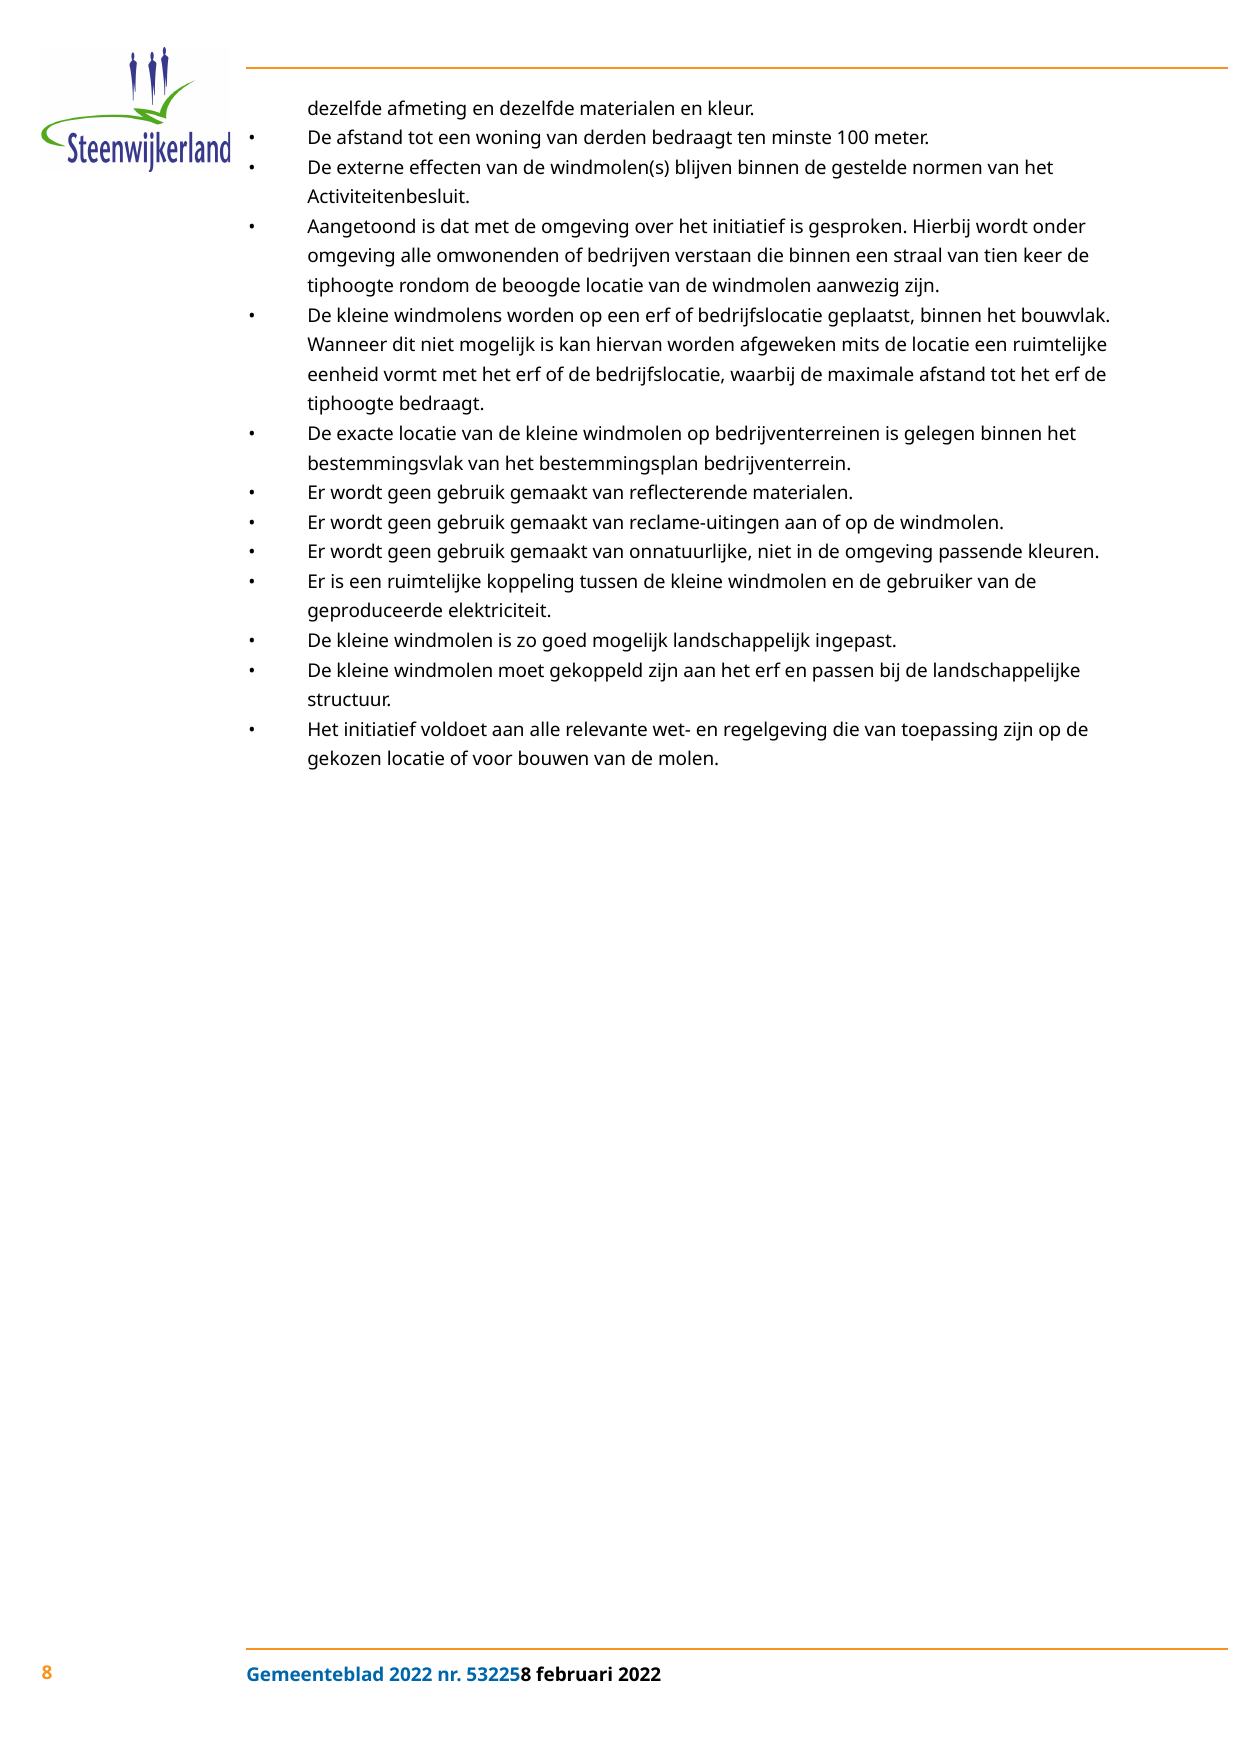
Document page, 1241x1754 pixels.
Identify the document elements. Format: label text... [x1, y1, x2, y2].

list De kleine windmolen moet gekoppeld zijn aan het erf en passen bij de landschappelijke structuur. [248, 657, 1152, 712]
list De afstand tot een woning van derden bedraagt ten minste 100 meter. [248, 124, 1152, 150]
list Aangetoond is dat met de omgeving over het initiatief is gesproken. Hierbij wordt onder omgeving alle omwonenden of bedrijven verstaan die binnen een straal van tien keer de tiphoogte rondom de beoogde locatie van de windmolen aanwezig zijn. [248, 213, 1152, 298]
list dezelfde afmeting en dezelfde materialen en kleur. [248, 95, 1152, 121]
list De externe effecten van de windmolen(s) blijven binnen de gestelde normen van het Activiteitenbesluit. [248, 154, 1152, 209]
list Er wordt geen gebruik gemaakt van reflecterende materialen. [248, 479, 1152, 505]
list De kleine windmolen is zo goed mogelijk landschappelijk ingepast. [248, 627, 1152, 653]
list Er wordt geen gebruik gemaakt van reclame-uitingen aan of op de windmolen. [248, 509, 1152, 535]
list Er is een ruimtelijke koppeling tussen de kleine windmolen en de gebruiker van de geproduceerde elektriciteit. [248, 568, 1152, 623]
list Er wordt geen gebruik gemaakt van onnatuurlijke, niet in de omgeving passende kleuren. [248, 538, 1152, 564]
list De exacte locatie van de kleine windmolen op bedrijventerreinen is gelegen binnen het bestemmingsvlak van het bestemmingsplan bedrijventerrein. [248, 420, 1152, 476]
list De kleine windmolens worden op een erf of bedrijfslocatie geplaatst, binnen het bouwvlak. Wanneer dit niet mogelijk is kan hiervan worden afgeweken mits de locatie een ruimtelijke eenheid vormt met het erf of de bedrijfslocatie, waarbij de maximale afstand tot het erf de tiphoogte bedraagt. [248, 302, 1152, 416]
list Het initiatief voldoet aan alle relevante wet- en regelgeving die van toepassing zijn op de gekozen locatie of voor bouwen van de molen. [248, 716, 1152, 771]
picture [41, 47, 231, 172]
